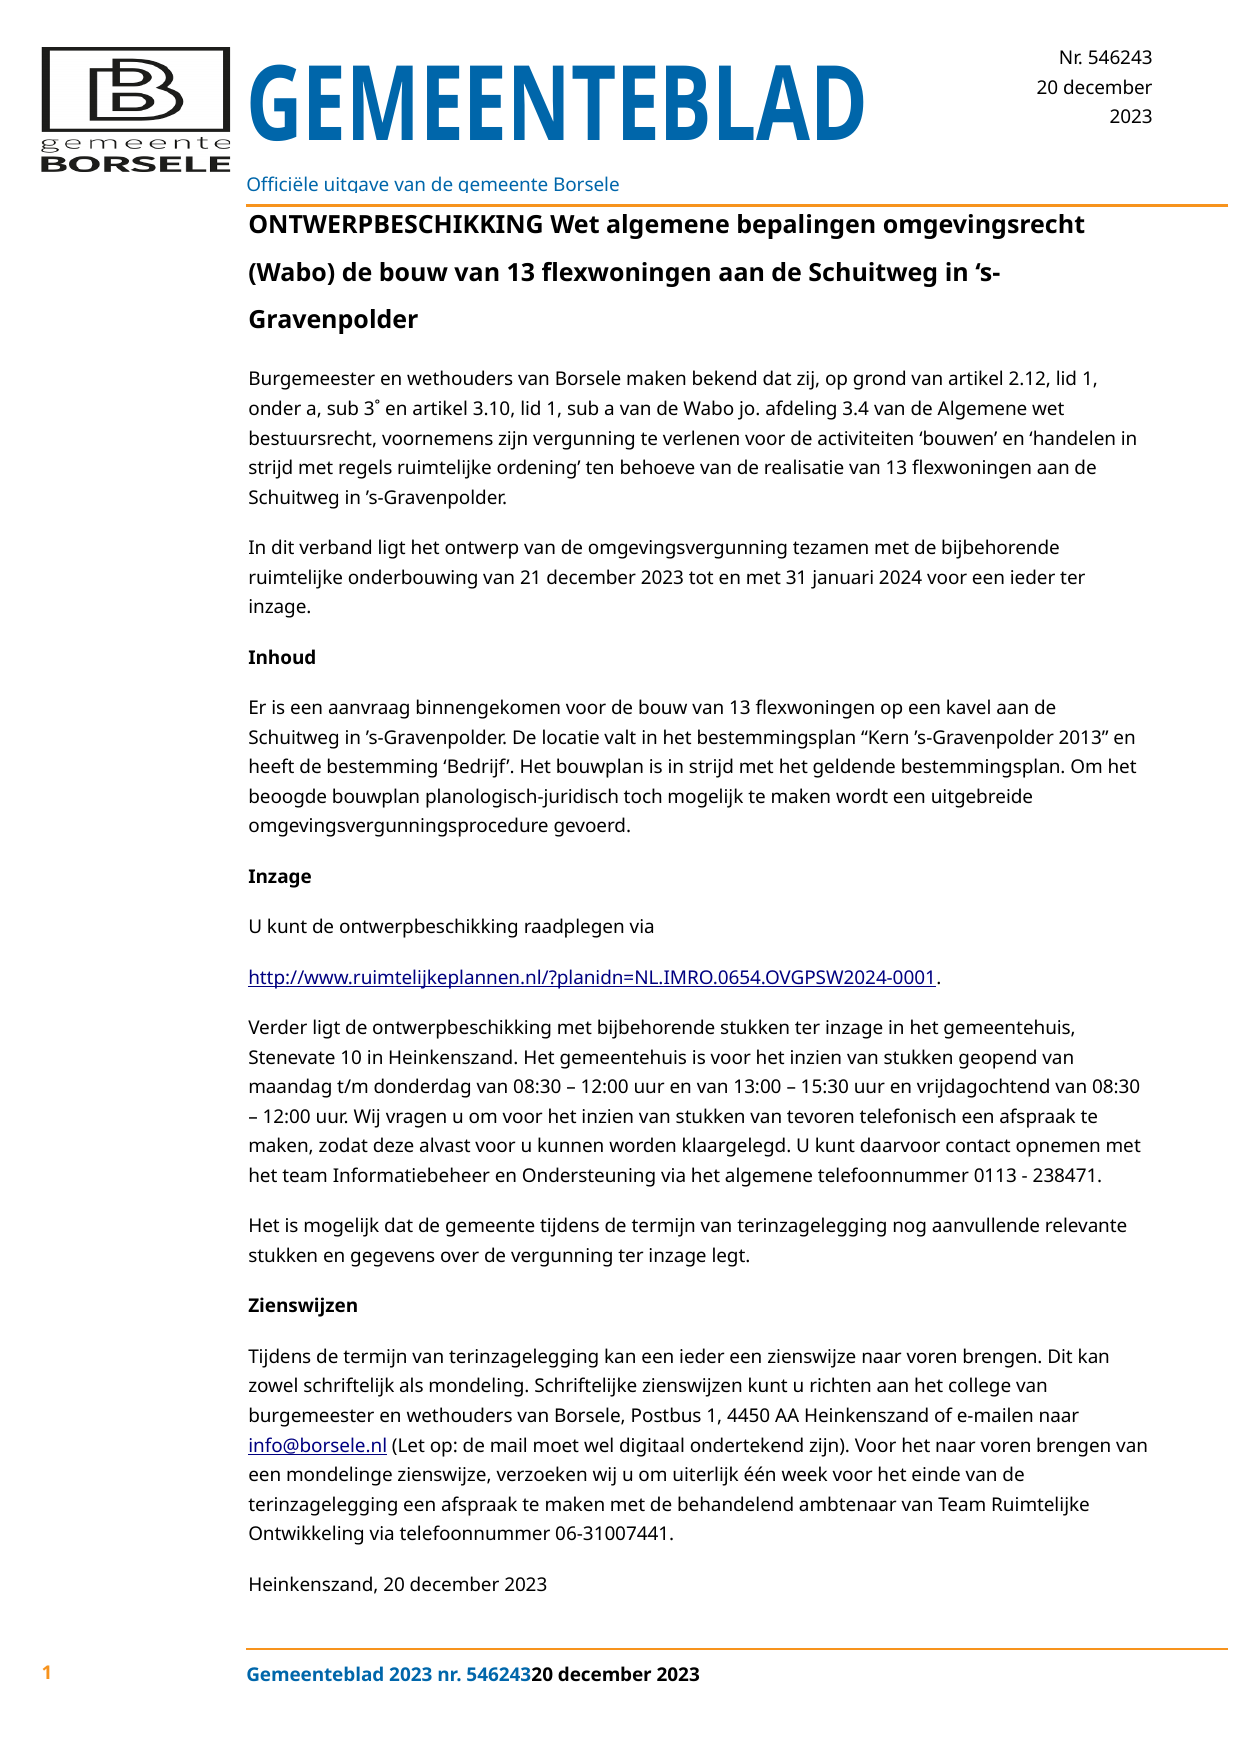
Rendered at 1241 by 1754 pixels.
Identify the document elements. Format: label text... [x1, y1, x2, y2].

text Zienswijzen [248, 1293, 1152, 1318]
text Inzage [248, 863, 1152, 889]
text http://www.ruimtelijkeplannen.nl/?planidn=NL.IMRO.0654.OVGPSW2024-0001. [248, 964, 1152, 989]
text ONTWERPBESCHIKKING Wet algemene bepalingen omgevingsrecht (Wabo) de bouw van 13 flexwoningen aan de Schuitweg in ‘s-Gravenpolder [248, 207, 1152, 336]
text Er is een aanvraag binnengekomen voor de bouw van 13 flexwoningen op een kavel aan de Schuitweg in ’s-Gravenpolder. De locatie valt in het bestemmingsplan “Kern ’s-Gravenpolder 2013” en heeft de bestemming ‘Bedrijf’. Het bouwplan is in strijd met het geldende bestemmingsplan. Om het beoogde bouwplan planologisch-juridisch toch mogelijk te maken wordt een uitgebreide omgevingsvergunningsprocedure gevoerd. [248, 694, 1152, 838]
text Tijdens de termijn van terinzagelegging kan een ieder een zienswijze naar voren brengen. Dit kan zowel schriftelijk als mondeling. Schriftelijke zienswijzen kunt u richten aan het college van burgemeester en wethouders van Borsele, Postbus 1, 4450 AA Heinkenszand of e-mailen naar info@borsele.nl (Let op: de mail moet wel digitaal ondertekend zijn). Voor het naar voren brengen van een mondelinge zienswijze, verzoeken wij u om uiterlijk één week voor het einde van de terinzagelegging een afspraak te maken met de behandelend ambtenaar van Team Ruimtelijke Ontwikkeling via telefoonnummer 06-31007441. [248, 1343, 1152, 1546]
text Verder ligt de ontwerpbeschikking met bijbehorende stukken ter inzage in het gemeentehuis, Stenevate 10 in Heinkenszand. Het gemeentehuis is voor het inzien van stukken geopend van maandag t/m donderdag van 08:30 – 12:00 uur en van 13:00 – 15:30 uur en vrijdagochtend van 08:30 – 12:00 uur. Wij vragen u om voor het inzien van stukken van tevoren telefonisch een afspraak te maken, zodat deze alvast voor u kunnen worden klaargelegd. U kunt daarvoor contact opnemen met het team Informatiebeheer en Ondersteuning via het algemene telefoonnummer 0113 - 238471. [248, 1014, 1152, 1188]
text Burgemeester en wethouders van Borsele maken bekend dat zij, op grond van artikel 2.12, lid 1, onder a, sub 3˚ en artikel 3.10, lid 1, sub a van de Wabo jo. afdeling 3.4 van de Algemene wet bestuursrecht, voornemens zijn vergunning te verlenen voor de activiteiten ‘bouwen’ en ‘handelen in strijd met regels ruimtelijke ordening’ ten behoeve van de realisatie van 13 flexwoningen aan de Schuitweg in ’s-Gravenpolder. [248, 366, 1152, 509]
text In dit verband ligt het ontwerp van de omgevingsvergunning tezamen met de bijbehorende ruimtelijke onderbouwing van 21 december 2023 tot en met 31 januari 2024 voor een ieder ter inzage. [248, 534, 1152, 619]
text Inhoud [248, 644, 1152, 669]
picture [41, 47, 231, 172]
text Heinkenszand, 20 december 2023 [248, 1571, 1152, 1597]
text Het is mogelijk dat de gemeente tijdens de termijn van terinzagelegging nog aanvullende relevante stukken en gegevens over de vergunning ter inzage legt. [248, 1213, 1152, 1268]
text U kunt de ontwerpbeschikking raadplegen via [248, 913, 1152, 939]
